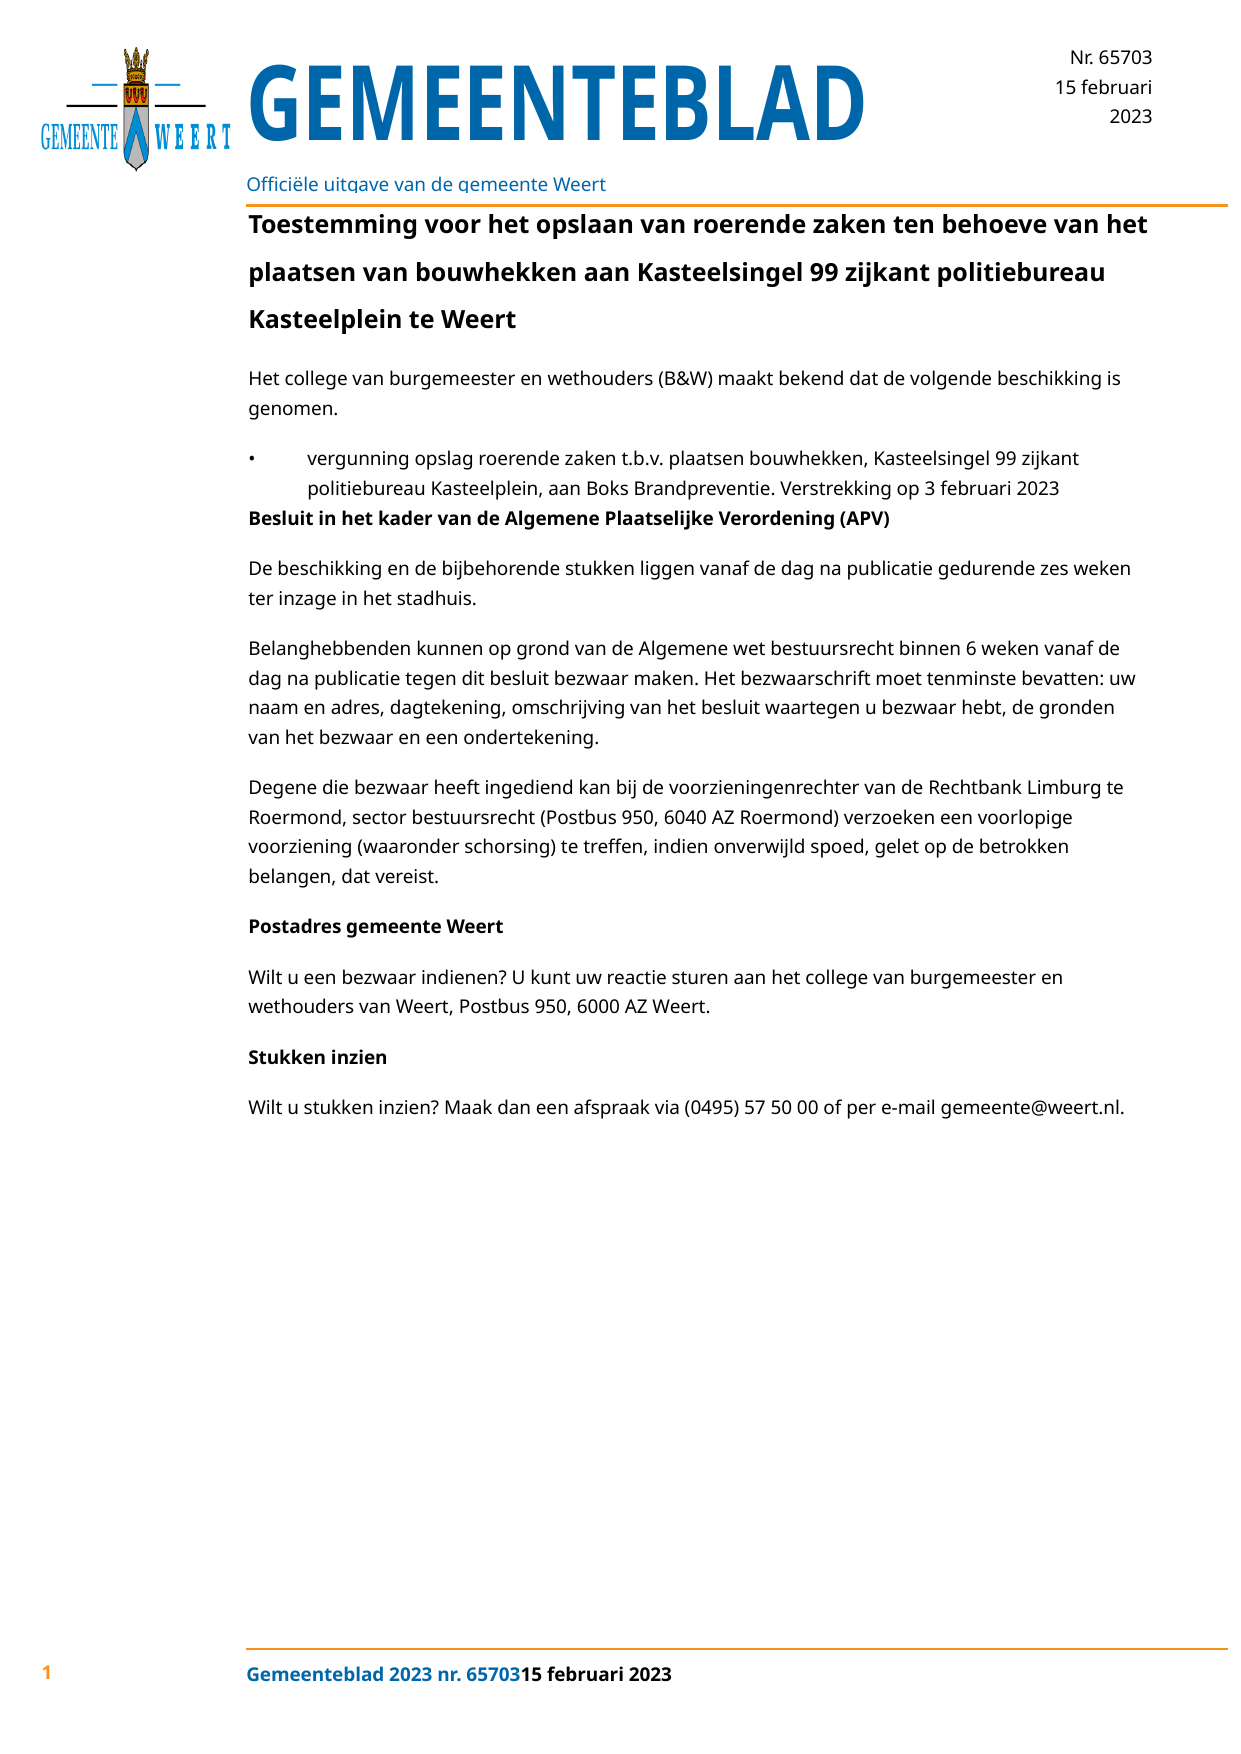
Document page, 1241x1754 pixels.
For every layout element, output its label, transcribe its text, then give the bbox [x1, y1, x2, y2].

text Degene die bezwaar heeft ingediend kan bij de voorzieningenrechter van de Rechtbank Limburg te Roermond, sector bestuursrecht (Postbus 950, 6040 AZ Roermond) verzoeken een voorlopige voorziening (waaronder schorsing) te treffen, indien onverwijld spoed, gelet op de betrokken belangen, dat vereist. [248, 774, 1152, 889]
text Toestemming voor het opslaan van roerende zaken ten behoeve van het plaatsen van bouwhekken aan Kasteelsingel 99 zijkant politiebureau Kasteelplein te Weert [248, 207, 1152, 336]
text Het college van burgemeester en wethouders (B&W) maakt bekend dat de volgende beschikking is genomen. [248, 366, 1152, 421]
list vergunning opslag roerende zaken t.b.v. plaatsen bouwhekken, Kasteelsingel 99 zijkant politiebureau Kasteelplein, aan Boks Brandpreventie. Verstrekking op 3 februari 2023 [248, 446, 1152, 501]
text Postadres gemeente Weert [248, 913, 1152, 939]
picture [41, 47, 231, 172]
text Belanghebbenden kunnen op grond van de Algemene wet bestuursrecht binnen 6 weken vanaf de dag na publicatie tegen dit besluit bezwaar maken. Het bezwaarschrift moet tenminste bevatten: uw naam en adres, dagtekening, omschrijving van het besluit waartegen u bezwaar hebt, de gronden van het bezwaar en een ondertekening. [248, 635, 1152, 749]
text Besluit in het kader van de Algemene Plaatselijke Verordening (APV) [248, 505, 1152, 530]
text De beschikking en de bijbehorende stukken liggen vanaf de dag na publicatie gedurende zes weken ter inzage in het stadhuis. [248, 555, 1152, 610]
text Wilt u stukken inzien? Maak dan een afspraak via (0495) 57 50 00 of per e-mail gemeente@weert.nl. [248, 1094, 1152, 1120]
text Wilt u een bezwaar indienen? U kunt uw reactie sturen aan het college van burgemeester en wethouders van Weert, Postbus 950, 6000 AZ Weert. [248, 964, 1152, 1019]
text Stukken inzien [248, 1044, 1152, 1069]
